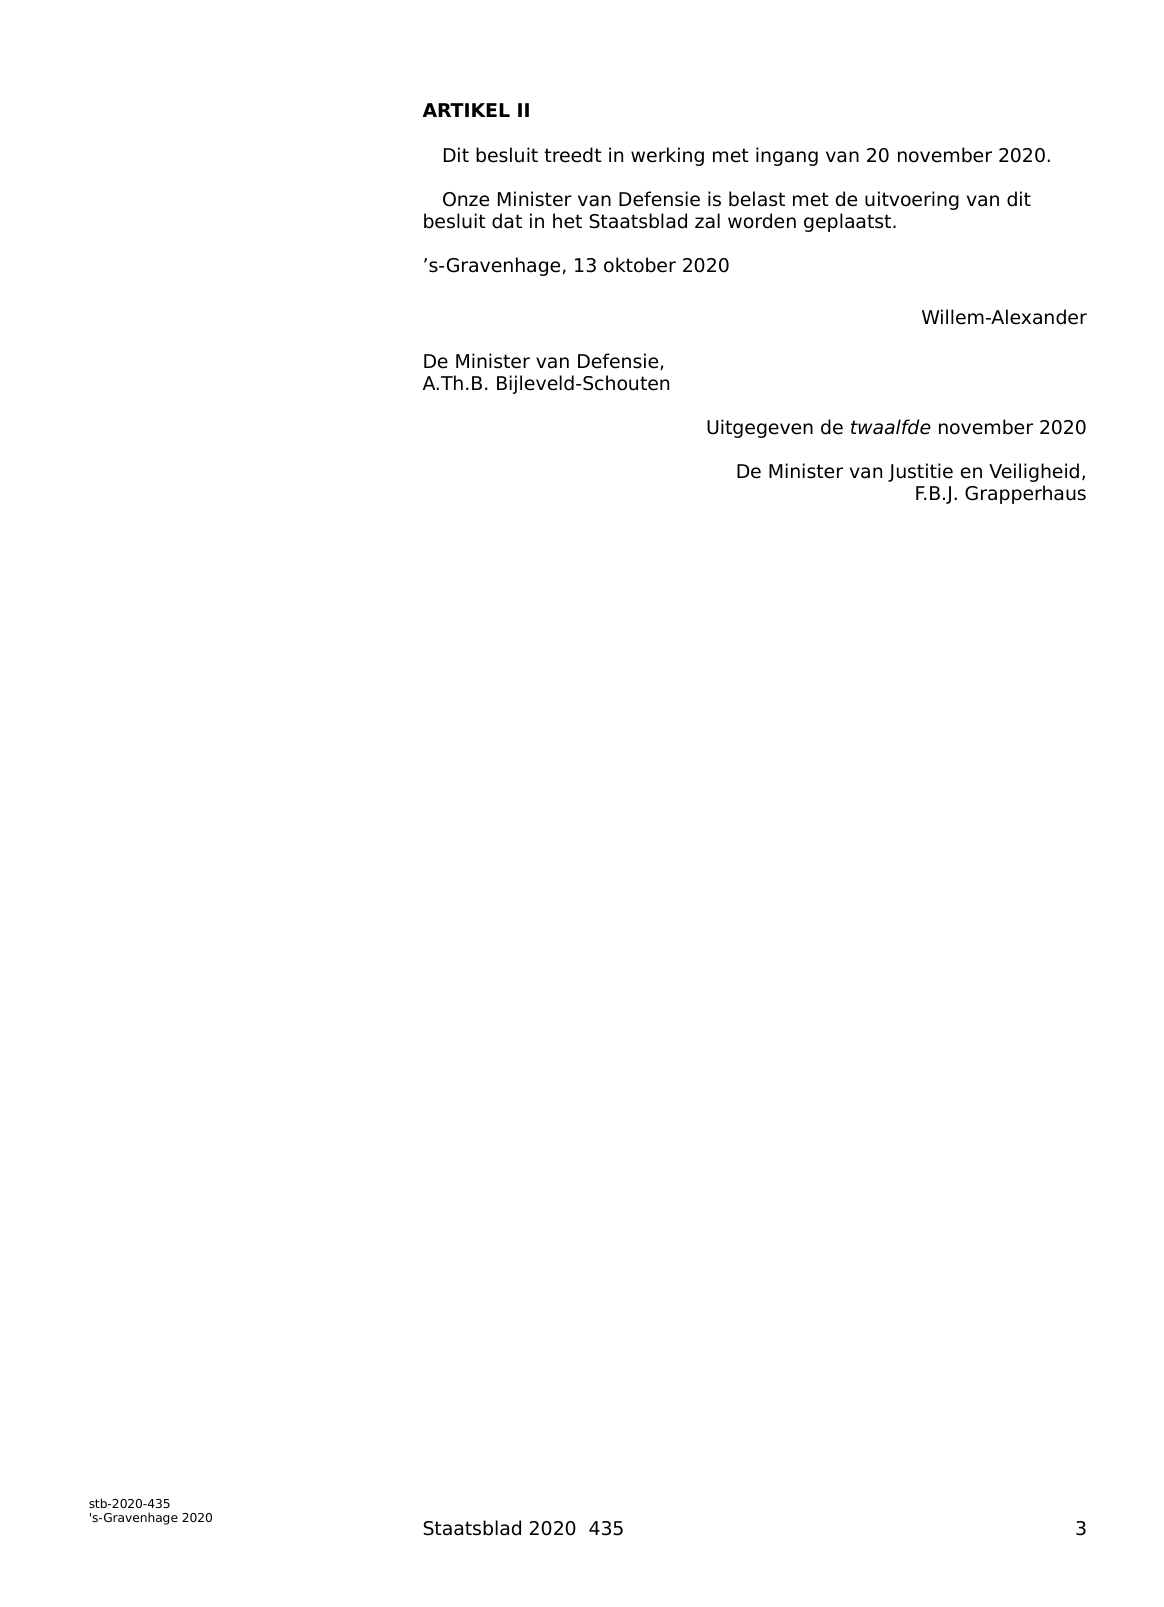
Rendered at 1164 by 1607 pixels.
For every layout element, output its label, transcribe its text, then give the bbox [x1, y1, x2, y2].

text De Minister van Defensie, A.Th.B. Bijleveld-Schouten [422, 351, 1087, 395]
text Uitgegeven de twaalfde november 2020 [422, 417, 1087, 439]
text 's-Gravenhage 2020 [88, 1511, 323, 1525]
text stb-2020-435 [88, 1497, 323, 1511]
text Willem-Alexander [422, 307, 1087, 329]
text Onze Minister van Defensie is belast met de uitvoering van dit besluit dat in het Staatsblad zal worden geplaatst. [422, 189, 1087, 233]
text ’s-Gravenhage, 13 oktober 2020 [422, 255, 1087, 277]
text Dit besluit treedt in werking met ingang van 20 november 2020. [422, 144, 1087, 167]
subtitle ARTIKEL II [422, 100, 1087, 122]
text De Minister van Justitie en Veiligheid, F.B.J. Grapperhaus [422, 461, 1087, 505]
